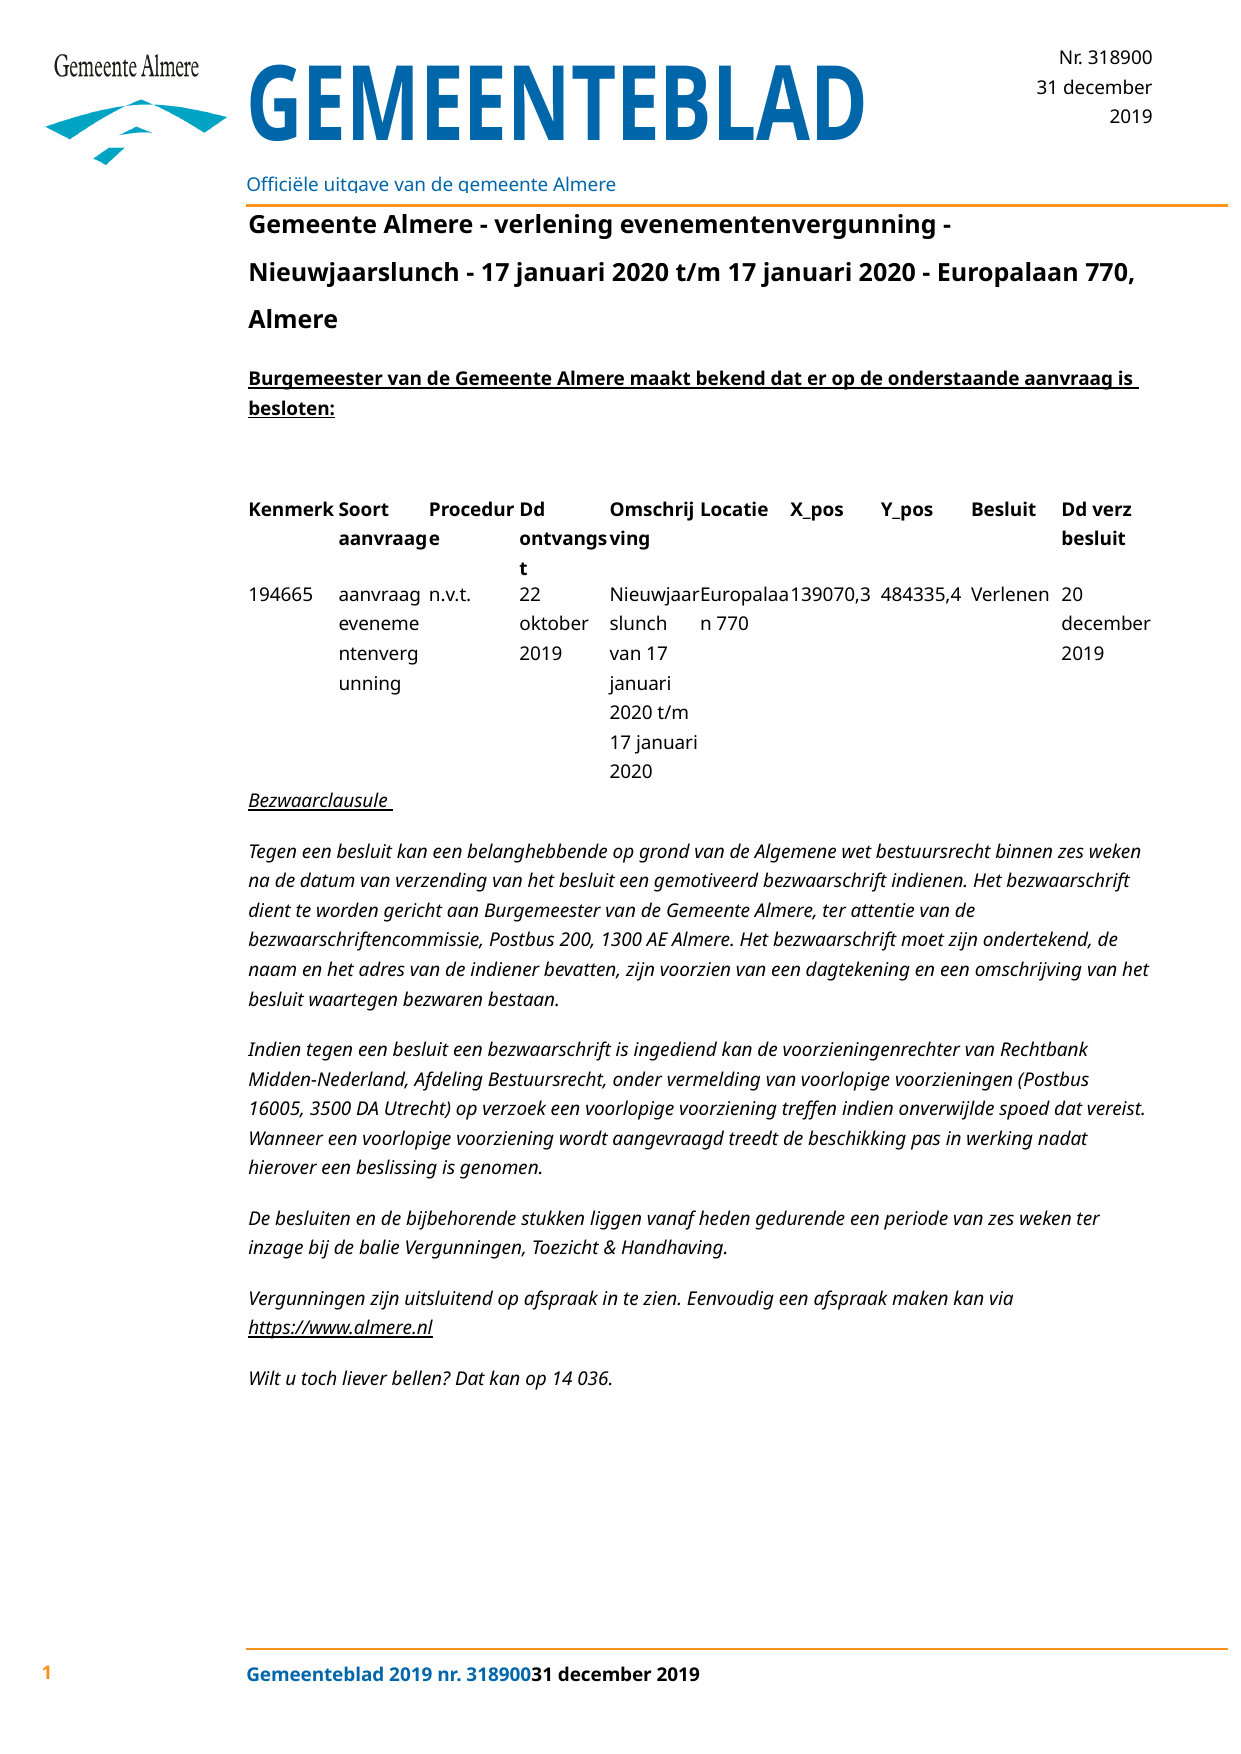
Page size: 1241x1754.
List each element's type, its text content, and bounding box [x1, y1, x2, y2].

text Indien tegen een besluit een bezwaarschrift is ingediend kan de voorzieningenrechter van Rechtbank Midden-Nederland, Afdeling Bestuursrecht, onder vermelding van voorlopige voorzieningen (Postbus 16005, 3500 DA Utrecht) op verzoek een voorlopige voorziening treffen indien onverwijlde spoed dat vereist. Wanneer een voorlopige voorziening wordt aangevraagd treedt de beschikking pas in werking nadat hierover een beslissing is genomen. [248, 1036, 1152, 1180]
table_header Dd verz besluit [1061, 496, 1152, 581]
table_cell 22 oktober 2019 [519, 581, 609, 784]
table_cell Europalaan 770 [700, 581, 790, 784]
table_header X_pos [790, 496, 881, 581]
text Bezwaarclausule [248, 787, 1152, 813]
table_header Y_pos [881, 496, 971, 581]
text Tegen een besluit kan een belanghebbende op grond van de Algemene wet bestuursrecht binnen zes weken na de datum van verzending van het besluit een gemotiveerd bezwaarschrift indienen. Het bezwaarschrift dient te worden gericht aan Burgemeester van de Gemeente Almere, ter attentie van de bezwaarschriftencommissie, Postbus 200, 1300 AE Almere. Het bezwaarschrift moet zijn ondertekend, de naam en het adres van de indiener bevatten, zijn voorzien van een dagtekening en een omschrijving van het besluit waartegen bezwaren bestaan. [248, 838, 1152, 1011]
table_cell n.v.t. [429, 581, 519, 784]
table_header Kenmerk [248, 496, 338, 581]
table_header Locatie [700, 496, 790, 581]
text De besluiten en de bijbehorende stukken liggen vanaf heden gedurende een periode van zes weken ter inzage bij de balie Vergunningen, Toezicht & Handhaving. [248, 1205, 1152, 1260]
table_cell Nieuwjaarslunch van 17 januari 2020 t/m 17 januari 2020 [609, 581, 700, 784]
table_cell 484335,4 [881, 581, 971, 784]
table_cell 139070,3 [790, 581, 881, 784]
table_cell Verlenen [971, 581, 1061, 784]
table_cell aanvraag evenementenvergunning [338, 581, 429, 784]
picture [41, 47, 231, 172]
table_header Soort aanvraag [338, 496, 429, 581]
table_cell 20 december 2019 [1061, 581, 1152, 784]
text Gemeente Almere - verlening evenementenvergunning - Nieuwjaarslunch - 17 januari 2020 t/m 17 januari 2020 - Europalaan 770, Almere [248, 207, 1152, 336]
text Wilt u toch liever bellen? Dat kan op 14 036. [248, 1365, 1152, 1391]
table_header Procedure [429, 496, 519, 581]
table_cell 194665 [248, 581, 338, 784]
text Burgemeester van de Gemeente Almere maakt bekend dat er op de onderstaande aanvraag is besloten: [248, 366, 1152, 421]
table_header Omschrijving [609, 496, 700, 581]
table_header Besluit [971, 496, 1061, 581]
table_header Dd ontvangst [519, 496, 609, 581]
text Vergunningen zijn uitsluitend op afspraak in te zien. Eenvoudig een afspraak maken kan via https://www.almere.nl [248, 1285, 1152, 1340]
